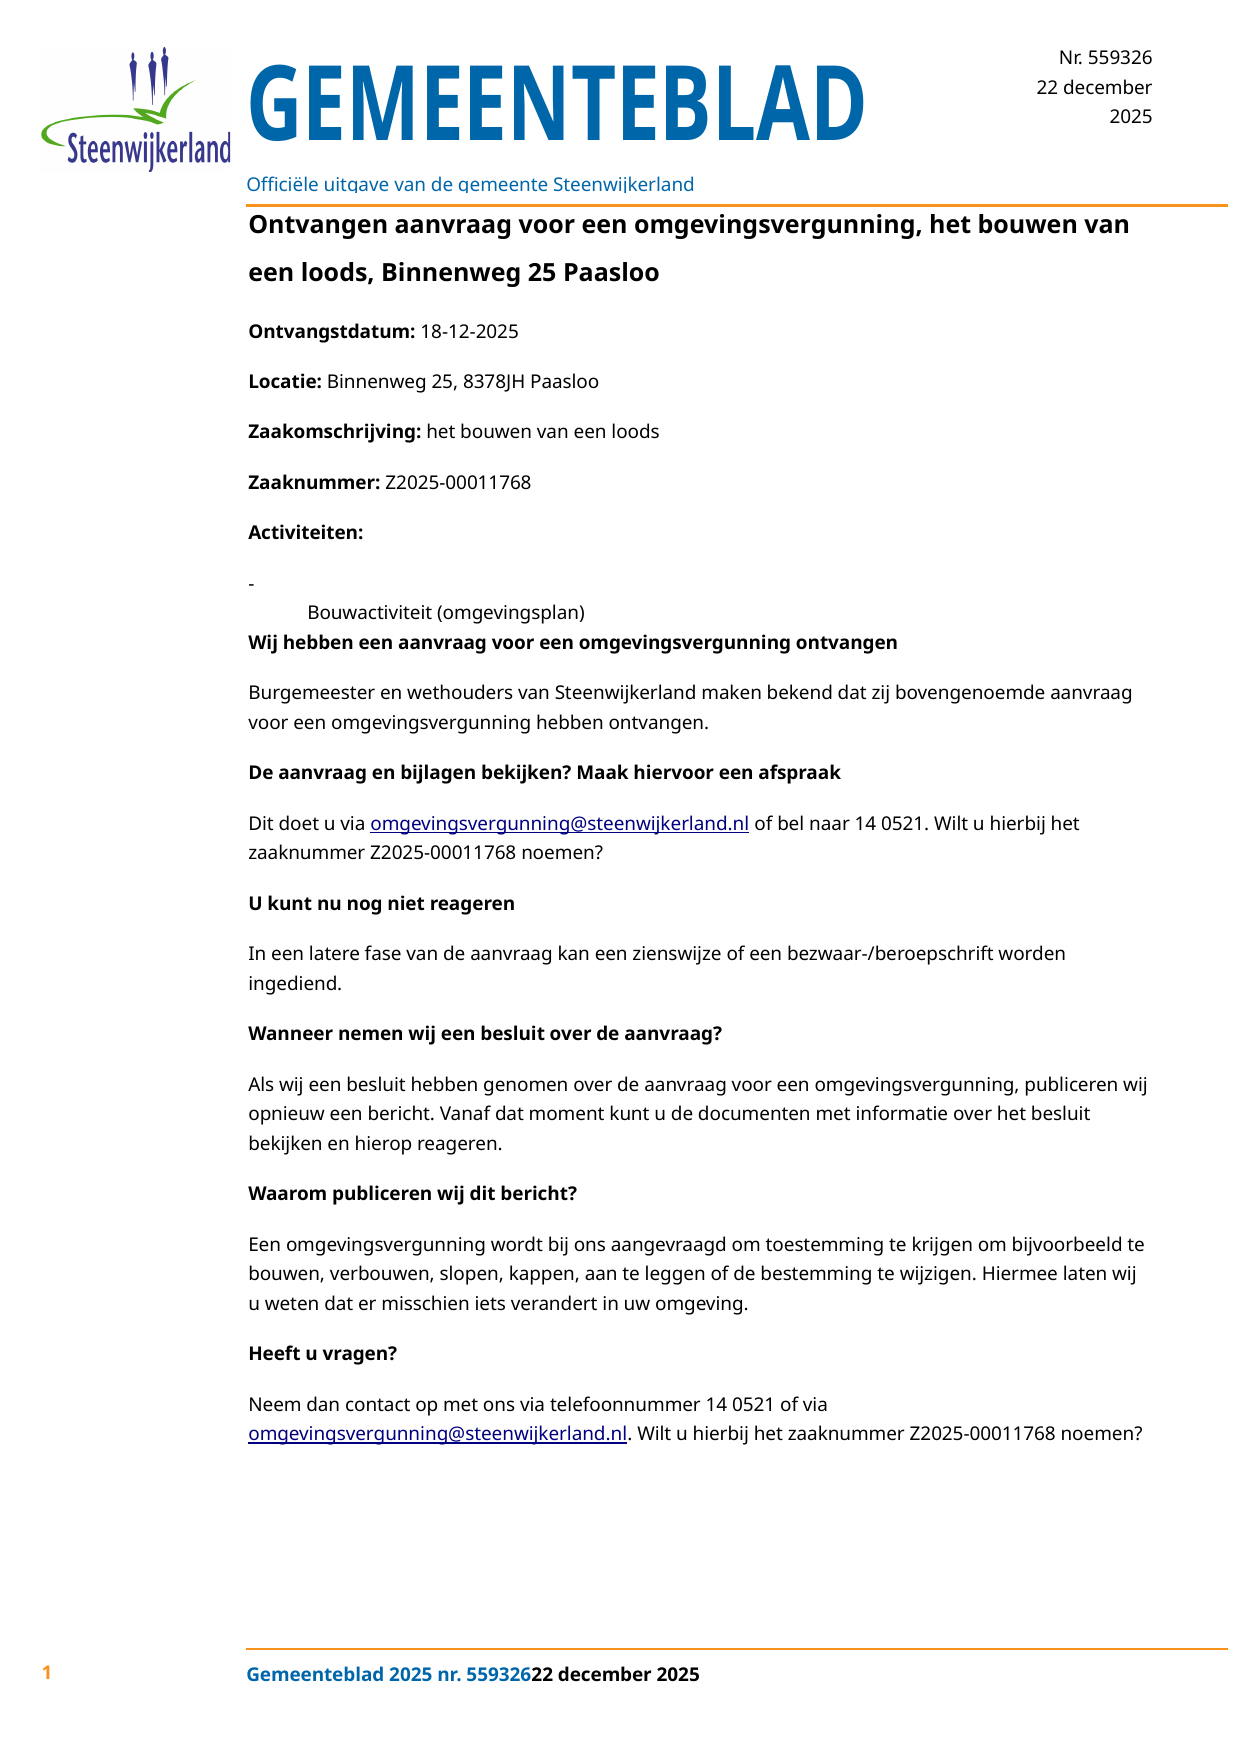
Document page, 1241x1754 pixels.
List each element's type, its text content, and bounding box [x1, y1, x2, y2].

text Burgemeester en wethouders van Steenwijkerland maken bekend dat zij bovengenoemde aanvraag voor een omgevingsvergunning hebben ontvangen. [248, 679, 1152, 735]
text Waarom publiceren wij dit bericht? [248, 1180, 1152, 1206]
text De aanvraag en bijlagen bekijken? Maak hiervoor een afspraak [248, 759, 1152, 785]
text Activiteiten: [248, 519, 1152, 545]
text Wanneer nemen wij een besluit over de aanvraag? [248, 1020, 1152, 1046]
text Zaaknummer: Z2025-00011768 [248, 469, 1152, 495]
text Dit doet u via omgevingsvergunning@steenwijkerland.nl of bel naar 14 0521. Wilt u hierbij het zaaknummer Z2025-00011768 noemen? [248, 810, 1152, 865]
text Zaakomschrijving: het bouwen van een loods [248, 419, 1152, 444]
text Als wij een besluit hebben genomen over de aanvraag voor een omgevingsvergunning, publiceren wij opnieuw een bericht. Vanaf dat moment kunt u de documenten met informatie over het besluit bekijken en hierop reageren. [248, 1071, 1152, 1156]
text Locatie: Binnenweg 25, 8378JH Paasloo [248, 368, 1152, 394]
text U kunt nu nog niet reageren [248, 890, 1152, 916]
text Wij hebben een aanvraag voor een omgevingsvergunning ontvangen [248, 629, 1152, 655]
text Neem dan contact op met ons via telefoonnummer 14 0521 of via omgevingsvergunning@steenwijkerland.nl. Wilt u hierbij het zaaknummer Z2025-00011768 noemen? [248, 1391, 1152, 1446]
text Een omgevingsvergunning wordt bij ons aangevraagd om toestemming te krijgen om bijvoorbeeld te bouwen, verbouwen, slopen, kappen, aan te leggen of de bestemming te wijzigen. Hiermee laten wij u weten dat er misschien iets verandert in uw omgeving. [248, 1231, 1152, 1316]
text Ontvangstdatum: 18-12-2025 [248, 318, 1152, 344]
text Heeft u vragen? [248, 1340, 1152, 1366]
list Bouwactiviteit (omgevingsplan) [248, 599, 1152, 625]
text In een latere fase van de aanvraag kan een zienswijze of een bezwaar-/beroepschrift worden ingediend. [248, 940, 1152, 996]
text Ontvangen aanvraag voor een omgevingsvergunning, het bouwen van een loods, Binnenweg 25 Paasloo [248, 207, 1152, 288]
picture [41, 47, 231, 172]
